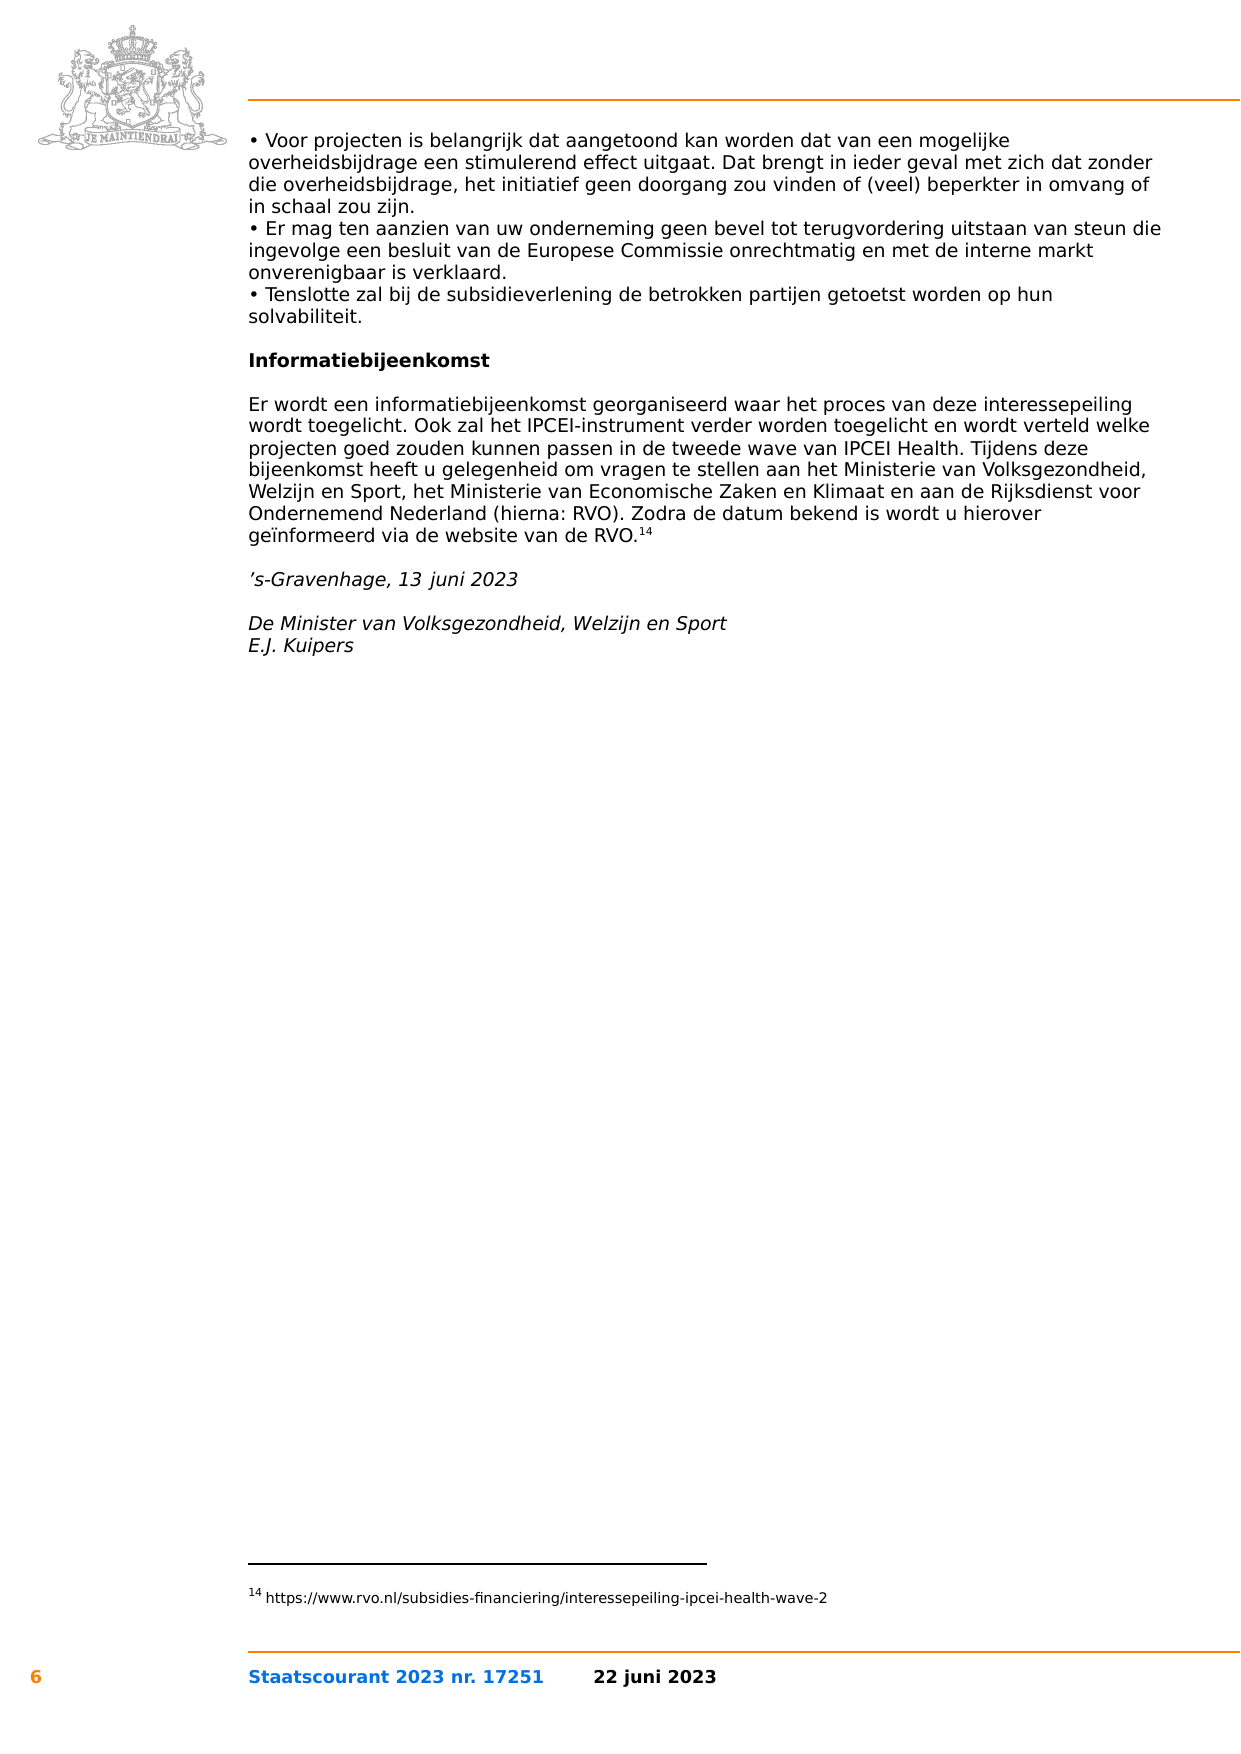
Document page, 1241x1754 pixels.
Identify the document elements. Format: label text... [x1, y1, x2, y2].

text • Tenslotte zal bij de subsidieverlening de betrokken partijen getoetst worden op hun solvabiliteit. [248, 284, 1163, 328]
text • Er mag ten aanzien van uw onderneming geen bevel tot terugvordering uitstaan van steun die ingevolge een besluit van de Europese Commissie onrechtmatig en met de interne markt onverenigbaar is verklaard. [248, 218, 1163, 284]
picture [38, 25, 227, 150]
text https://www.rvo.nl/subsidies-financiering/interessepeiling-ipcei-health-wave-2 [248, 1586, 1163, 1608]
text ’s-Gravenhage, 13 juni 2023 [248, 569, 1163, 591]
subtitle Informatiebijeenkomst [248, 349, 1163, 372]
text De Minister van Volksgezondheid, Welzijn en Sport E.J. Kuipers [248, 613, 1163, 657]
text Er wordt een informatiebijeenkomst georganiseerd waar het proces van deze interessepeiling wordt toegelicht. Ook zal het IPCEI-instrument verder worden toegelicht en wordt verteld welke projecten goed zouden kunnen passen in de tweede wave van IPCEI Health. Tijdens deze bijeenkomst heeft u gelegenheid om vragen te stellen aan het Ministerie van Volksgezondheid, Welzijn en Sport, het Ministerie van Economische Zaken en Klimaat en aan de Rijksdienst voor Ondernemend Nederland (hierna: RVO). Zodra de datum bekend is wordt u hierover geïnformeerd via de website van de RVO. [248, 393, 1163, 547]
text • Voor projecten is belangrijk dat aangetoond kan worden dat van een mogelijke overheidsbijdrage een stimulerend effect uitgaat. Dat brengt in ieder geval met zich dat zonder die overheidsbijdrage, het initiatief geen doorgang zou vinden of (veel) beperkter in omvang of in schaal zou zijn. [248, 130, 1163, 218]
